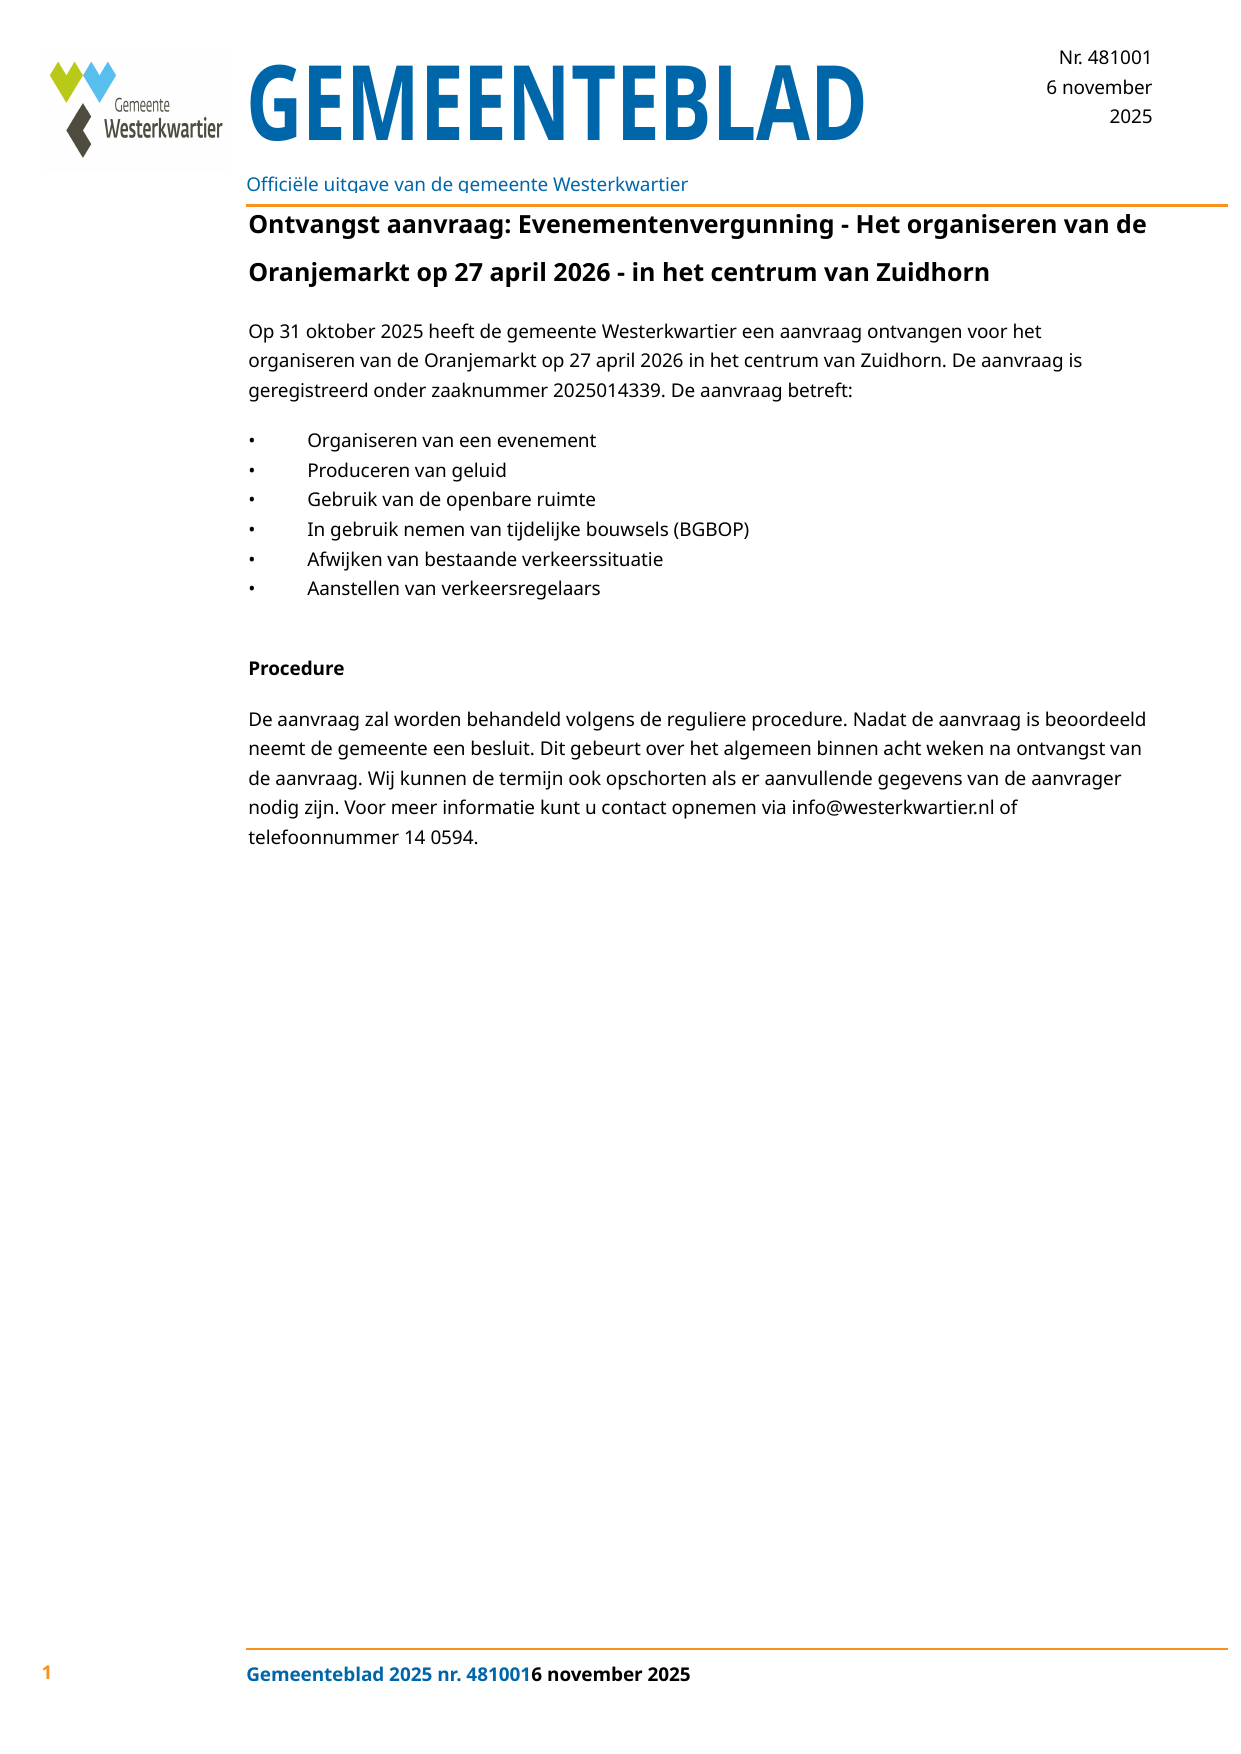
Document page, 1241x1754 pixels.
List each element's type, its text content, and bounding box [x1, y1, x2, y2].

text De aanvraag zal worden behandeld volgens de reguliere procedure. Nadat de aanvraag is beoordeeld neemt de gemeente een besluit. Dit gebeurt over het algemeen binnen acht weken na ontvangst van de aanvraag. Wij kunnen de termijn ook opschorten als er aanvullende gegevens van de aanvrager nodig zijn. Voor meer informatie kunt u contact opnemen via info@westerkwartier.nl of telefoonnummer 14 0594. [248, 706, 1152, 850]
list In gebruik nemen van tijdelijke bouwsels (BGBOP) [248, 516, 1152, 542]
list Produceren van geluid [248, 457, 1152, 483]
picture [41, 47, 231, 172]
list Afwijken van bestaande verkeerssituatie [248, 546, 1152, 572]
list Organiseren van een evenement [248, 427, 1152, 453]
text Ontvangst aanvraag: Evenementenvergunning - Het organiseren van de Oranjemarkt op 27 april 2026 - in het centrum van Zuidhorn [248, 207, 1152, 288]
list Aanstellen van verkeersregelaars [248, 575, 1152, 601]
text Procedure [248, 655, 1152, 681]
list Gebruik van de openbare ruimte [248, 487, 1152, 512]
text Op 31 oktober 2025 heeft de gemeente Westerkwartier een aanvraag ontvangen voor het organiseren van de Oranjemarkt op 27 april 2026 in het centrum van Zuidhorn. De aanvraag is geregistreerd onder zaaknummer 2025014339. De aanvraag betreft: [248, 318, 1152, 403]
